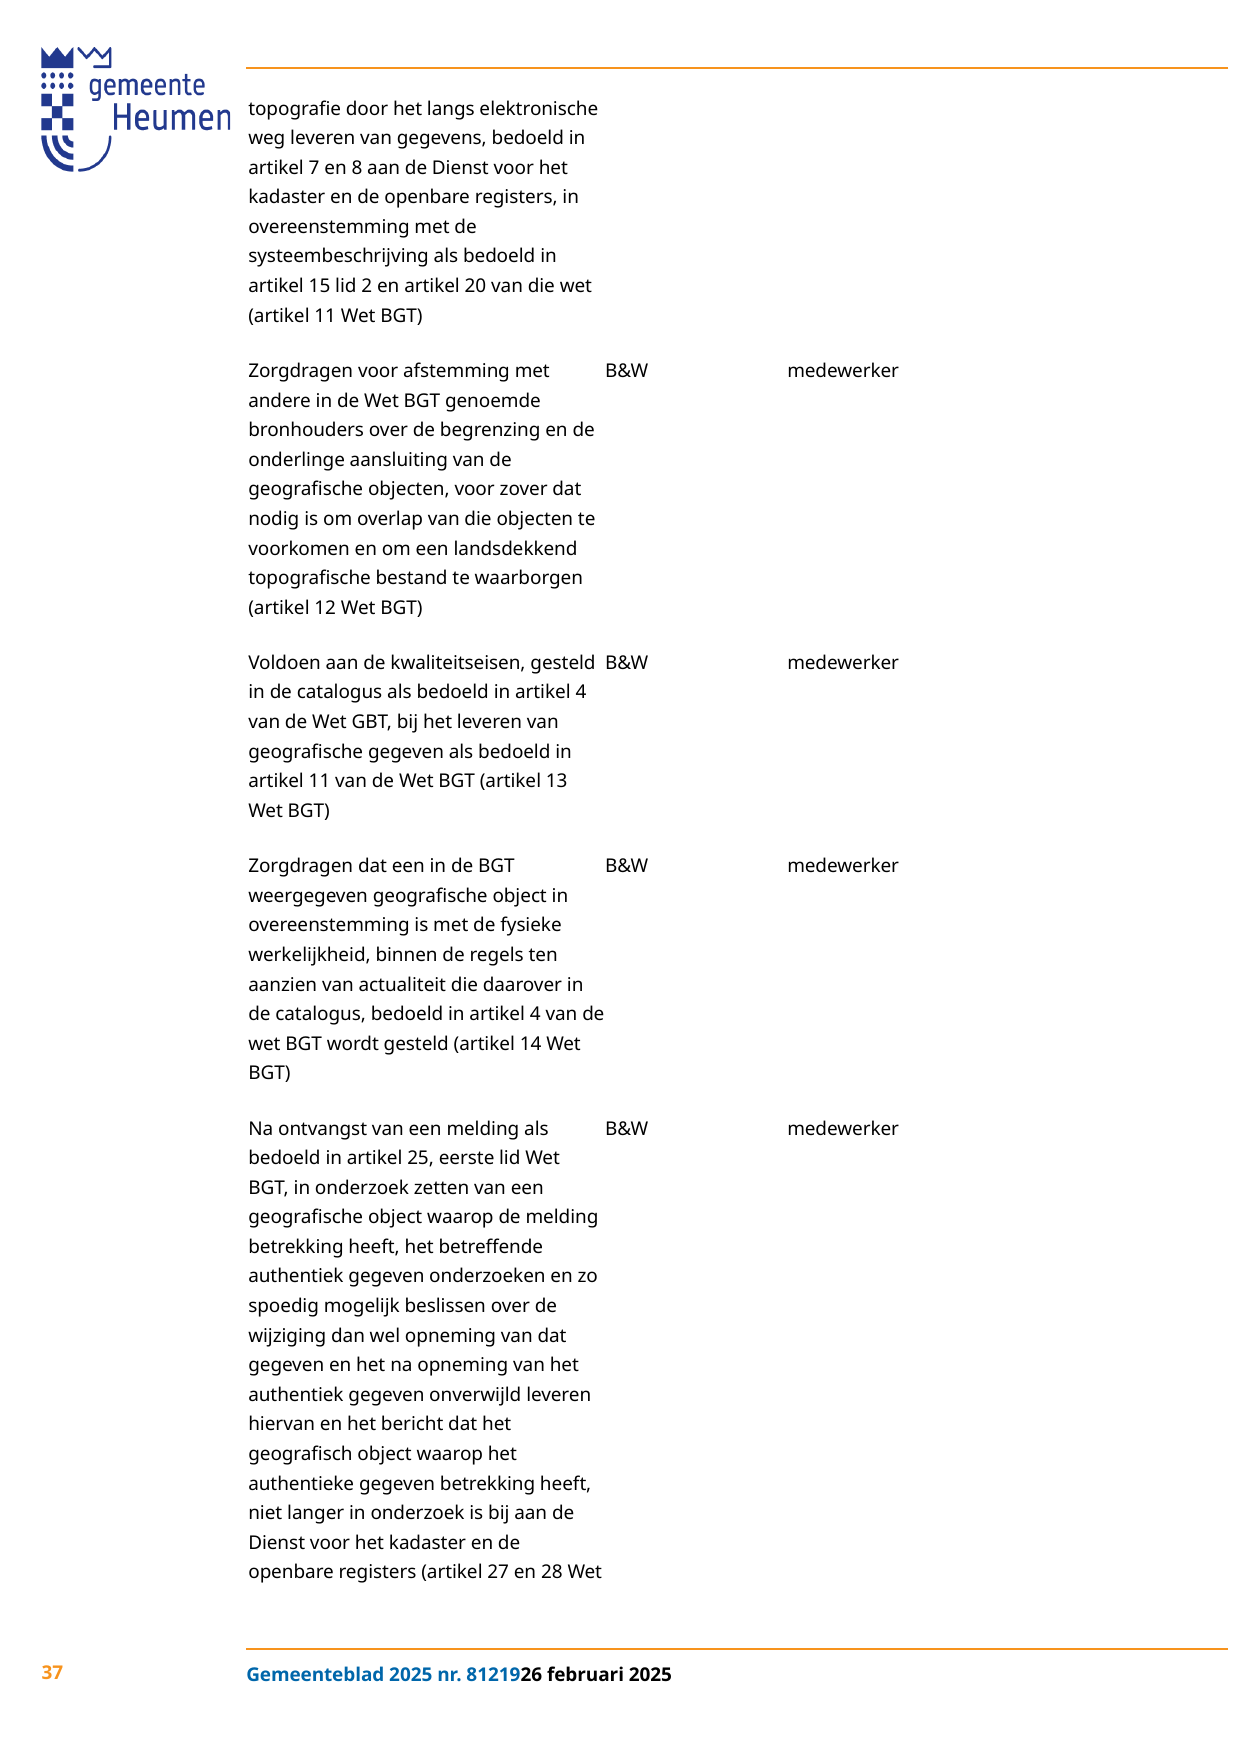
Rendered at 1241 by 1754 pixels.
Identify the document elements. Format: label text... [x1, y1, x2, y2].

table_cell Voldoen aan de kwaliteitseisen, gesteld in de catalogus als bedoeld in artikel 4 van de Wet GBT, bij het leveren van geografische gegeven als bedoeld in artikel 11 van de Wet BGT (artikel 13 Wet BGT) [248, 649, 605, 852]
table_header [605, 95, 787, 357]
table_cell [969, 1115, 1152, 1584]
table_cell Zorgdragen voor afstemming met andere in de Wet BGT genoemde bronhouders over de begrenzing en de onderlinge aansluiting van de geografische objecten, voor zover dat nodig is om overlap van die objecten te voorkomen en om een landsdekkend topografische bestand te waarborgen (artikel 12 Wet BGT) [248, 357, 605, 649]
table_cell [969, 649, 1152, 852]
table_header topografie door het langs elektronische weg leveren van gegevens, bedoeld in artikel 7 en 8 aan de Dienst voor het kadaster en de openbare registers, in overeenstemming met de systeembeschrijving als bedoeld in artikel 15 lid 2 en artikel 20 van die wet (artikel 11 Wet BGT) [248, 95, 605, 357]
table_cell medewerker [787, 357, 969, 649]
table_cell medewerker [787, 853, 969, 1115]
picture [41, 47, 231, 172]
table_header [787, 95, 969, 357]
table_cell Na ontvangst van een melding als bedoeld in artikel 25, eerste lid Wet BGT, in onderzoek zetten van een geografische object waarop de melding betrekking heeft, het betreffende authentiek gegeven onderzoeken en zo spoedig mogelijk beslissen over de wijziging dan wel opneming van dat gegeven en het na opneming van het authentiek gegeven onverwijld leveren hiervan en het bericht dat het geografisch object waarop het authentieke gegeven betrekking heeft, niet langer in onderzoek is bij aan de Dienst voor het kadaster en de openbare registers (artikel 27 en 28 Wet [248, 1115, 605, 1584]
table_cell medewerker [787, 649, 969, 852]
table_cell [969, 853, 1152, 1115]
table_cell [969, 357, 1152, 649]
table_cell B&W [605, 853, 787, 1115]
table_cell B&W [605, 357, 787, 649]
table_cell medewerker [787, 1115, 969, 1584]
table_header [969, 95, 1152, 357]
table_cell B&W [605, 649, 787, 852]
table_cell B&W [605, 1115, 787, 1584]
table_cell Zorgdragen dat een in de BGT weergegeven geografische object in overeenstemming is met de fysieke werkelijkheid, binnen de regels ten aanzien van actualiteit die daarover in de catalogus, bedoeld in artikel 4 van de wet BGT wordt gesteld (artikel 14 Wet BGT) [248, 853, 605, 1115]
